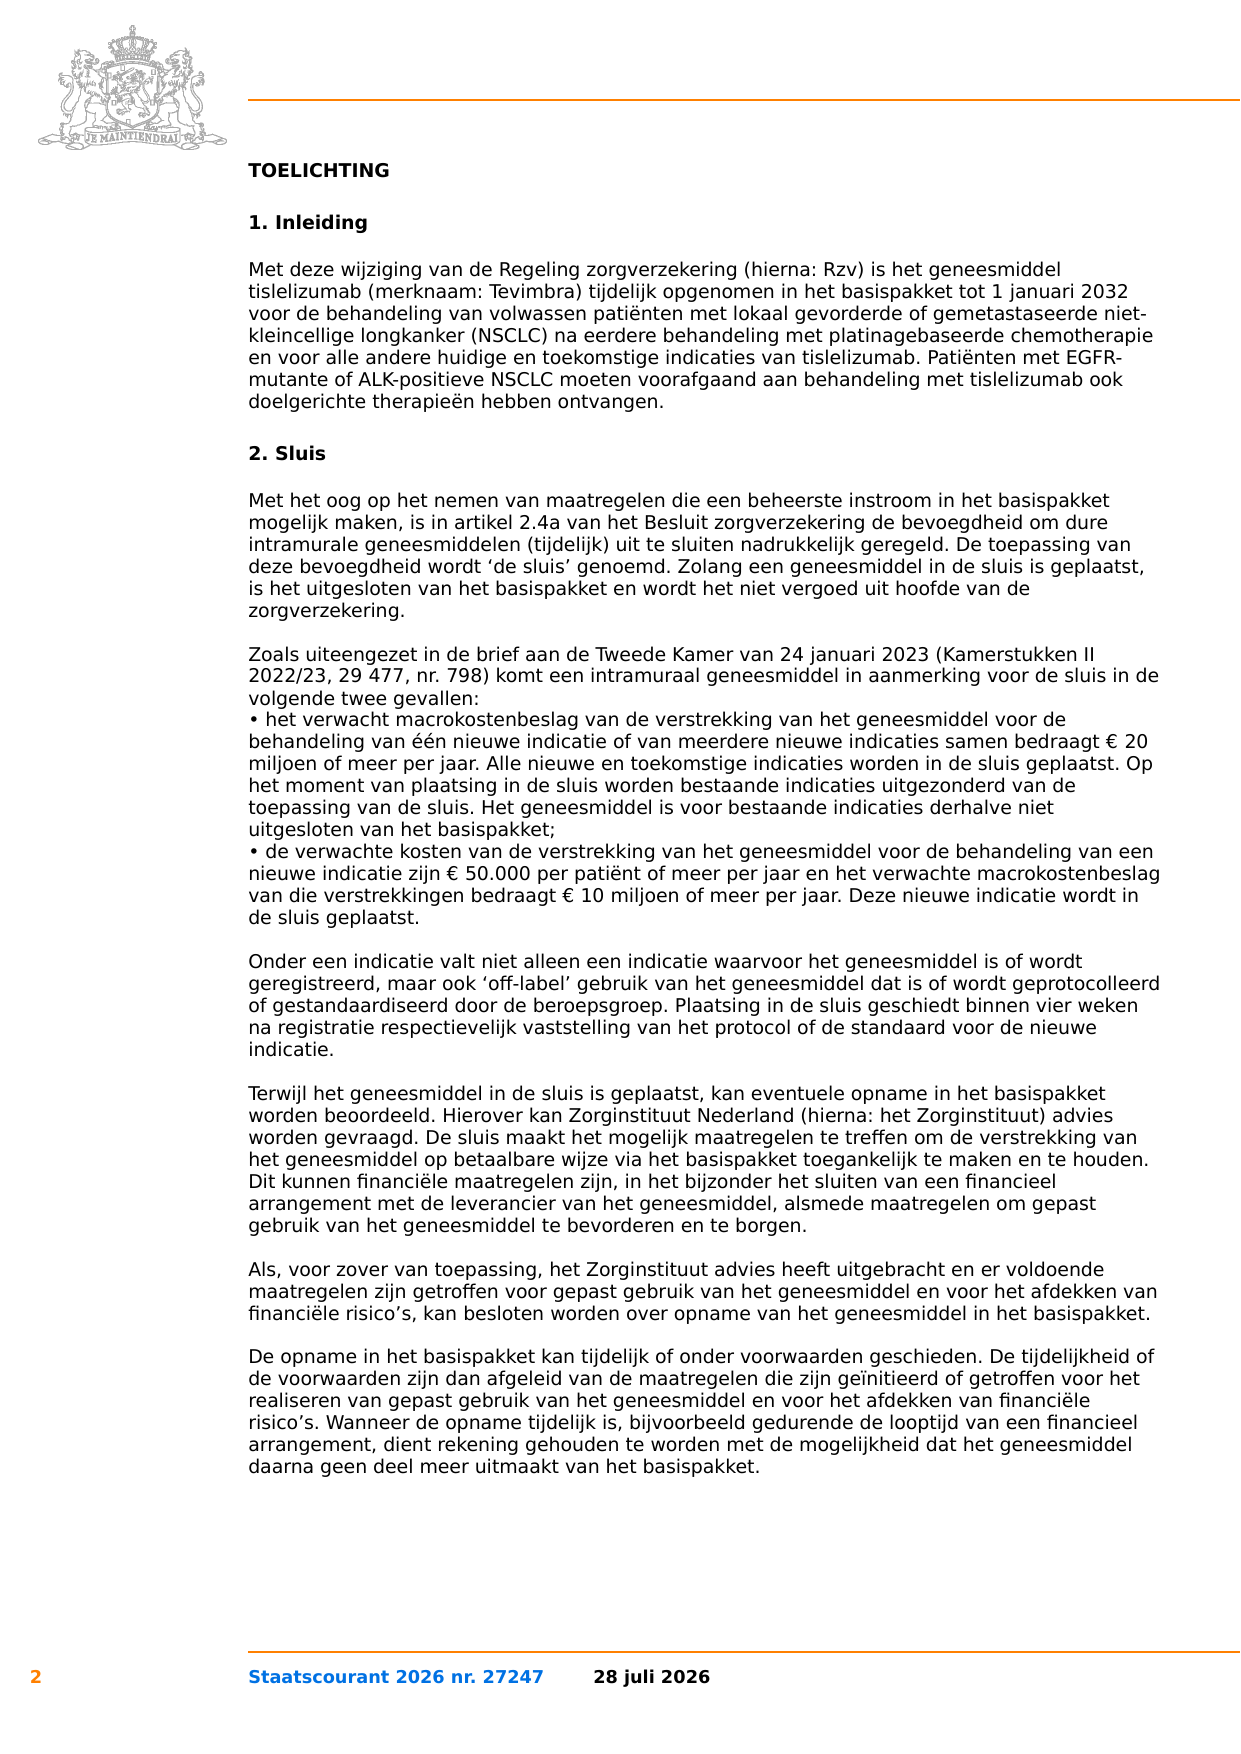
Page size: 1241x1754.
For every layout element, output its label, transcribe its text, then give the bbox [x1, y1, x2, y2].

picture [38, 25, 227, 150]
subtitle 1. Inleiding [248, 212, 1163, 234]
text Als, voor zover van toepassing, het Zorginstituut advies heeft uitgebracht en er voldoende maatregelen zijn getroffen voor gepast gebruik van het geneesmiddel en voor het afdekken van financiële risico’s, kan besloten worden over opname van het geneesmiddel in het basispakket. [248, 1258, 1163, 1324]
text Zoals uiteengezet in de brief aan de Tweede Kamer van 24 januari 2023 (Kamerstukken II 2022/23, 29 477, nr. 798) komt een intramuraal geneesmiddel in aanmerking voor de sluis in de volgende twee gevallen: [248, 643, 1163, 709]
text Onder een indicatie valt niet alleen een indicatie waarvoor het geneesmiddel is of wordt geregistreerd, maar ook ‘off-label’ gebruik van het geneesmiddel dat is of wordt geprotocolleerd of gestandaardiseerd door de beroepsgroep. Plaatsing in de sluis geschiedt binnen vier weken na registratie respectievelijk vaststelling van het protocol of de standaard voor de nieuwe indicatie. [248, 951, 1163, 1061]
text Met deze wijziging van de Regeling zorgverzekering (hierna: Rzv) is het geneesmiddel tislelizumab (merknaam: Tevimbra) tijdelijk opgenomen in het basispakket tot 1 januari 2032 voor de behandeling van volwassen patiënten met lokaal gevorderde of gemetastaseerde niet-kleincellige longkanker (NSCLC) na eerdere behandeling met platinagebaseerde chemotherapie en voor alle andere huidige en toekomstige indicaties van tislelizumab. Patiënten met EGFR-mutante of ALK-positieve NSCLC moeten voorafgaand aan behandeling met tislelizumab ook doelgerichte therapieën hebben ontvangen. [248, 259, 1163, 413]
text De opname in het basispakket kan tijdelijk of onder voorwaarden geschieden. De tijdelijkheid of de voorwaarden zijn dan afgeleid van de maatregelen die zijn geïnitieerd of getroffen voor het realiseren van gepast gebruik van het geneesmiddel en voor het afdekken van financiële risico’s. Wanneer de opname tijdelijk is, bijvoorbeeld gedurende de looptijd van een financieel arrangement, dient rekening gehouden te worden met de mogelijkheid dat het geneesmiddel daarna geen deel meer uitmaakt van het basispakket. [248, 1346, 1163, 1478]
text Met het oog op het nemen van maatregelen die een beheerste instroom in het basispakket mogelijk maken, is in artikel 2.4a van het Besluit zorgverzekering de bevoegdheid om dure intramurale geneesmiddelen (tijdelijk) uit te sluiten nadrukkelijk geregeld. De toepassing van deze bevoegdheid wordt ‘de sluis’ genoemd. Zolang een geneesmiddel in de sluis is geplaatst, is het uitgesloten van het basispakket en wordt het niet vergoed uit hoofde van de zorgverzekering. [248, 490, 1163, 622]
subtitle 2. Sluis [248, 443, 1163, 465]
text • het verwacht macrokostenbeslag van de verstrekking van het geneesmiddel voor de behandeling van één nieuwe indicatie of van meerdere nieuwe indicaties samen bedraagt € 20 miljoen of meer per jaar. Alle nieuwe en toekomstige indicaties worden in de sluis geplaatst. Op het moment van plaatsing in de sluis worden bestaande indicaties uitgezonderd van de toepassing van de sluis. Het geneesmiddel is voor bestaande indicaties derhalve niet uitgesloten van het basispakket; [248, 709, 1163, 841]
text • de verwachte kosten van de verstrekking van het geneesmiddel voor de behandeling van een nieuwe indicatie zijn € 50.000 per patiënt of meer per jaar en het verwachte macrokostenbeslag van die verstrekkingen bedraagt € 10 miljoen of meer per jaar. Deze nieuwe indicatie wordt in de sluis geplaatst. [248, 841, 1163, 929]
subtitle TOELICHTING [248, 160, 1163, 182]
text Terwijl het geneesmiddel in de sluis is geplaatst, kan eventuele opname in het basispakket worden beoordeeld. Hierover kan Zorginstituut Nederland (hierna: het Zorginstituut) advies worden gevraagd. De sluis maakt het mogelijk maatregelen te treffen om de verstrekking van het geneesmiddel op betaalbare wijze via het basispakket toegankelijk te maken en te houden. Dit kunnen financiële maatregelen zijn, in het bijzonder het sluiten van een financieel arrangement met de leverancier van het geneesmiddel, alsmede maatregelen om gepast gebruik van het geneesmiddel te bevorderen en te borgen. [248, 1083, 1163, 1237]
